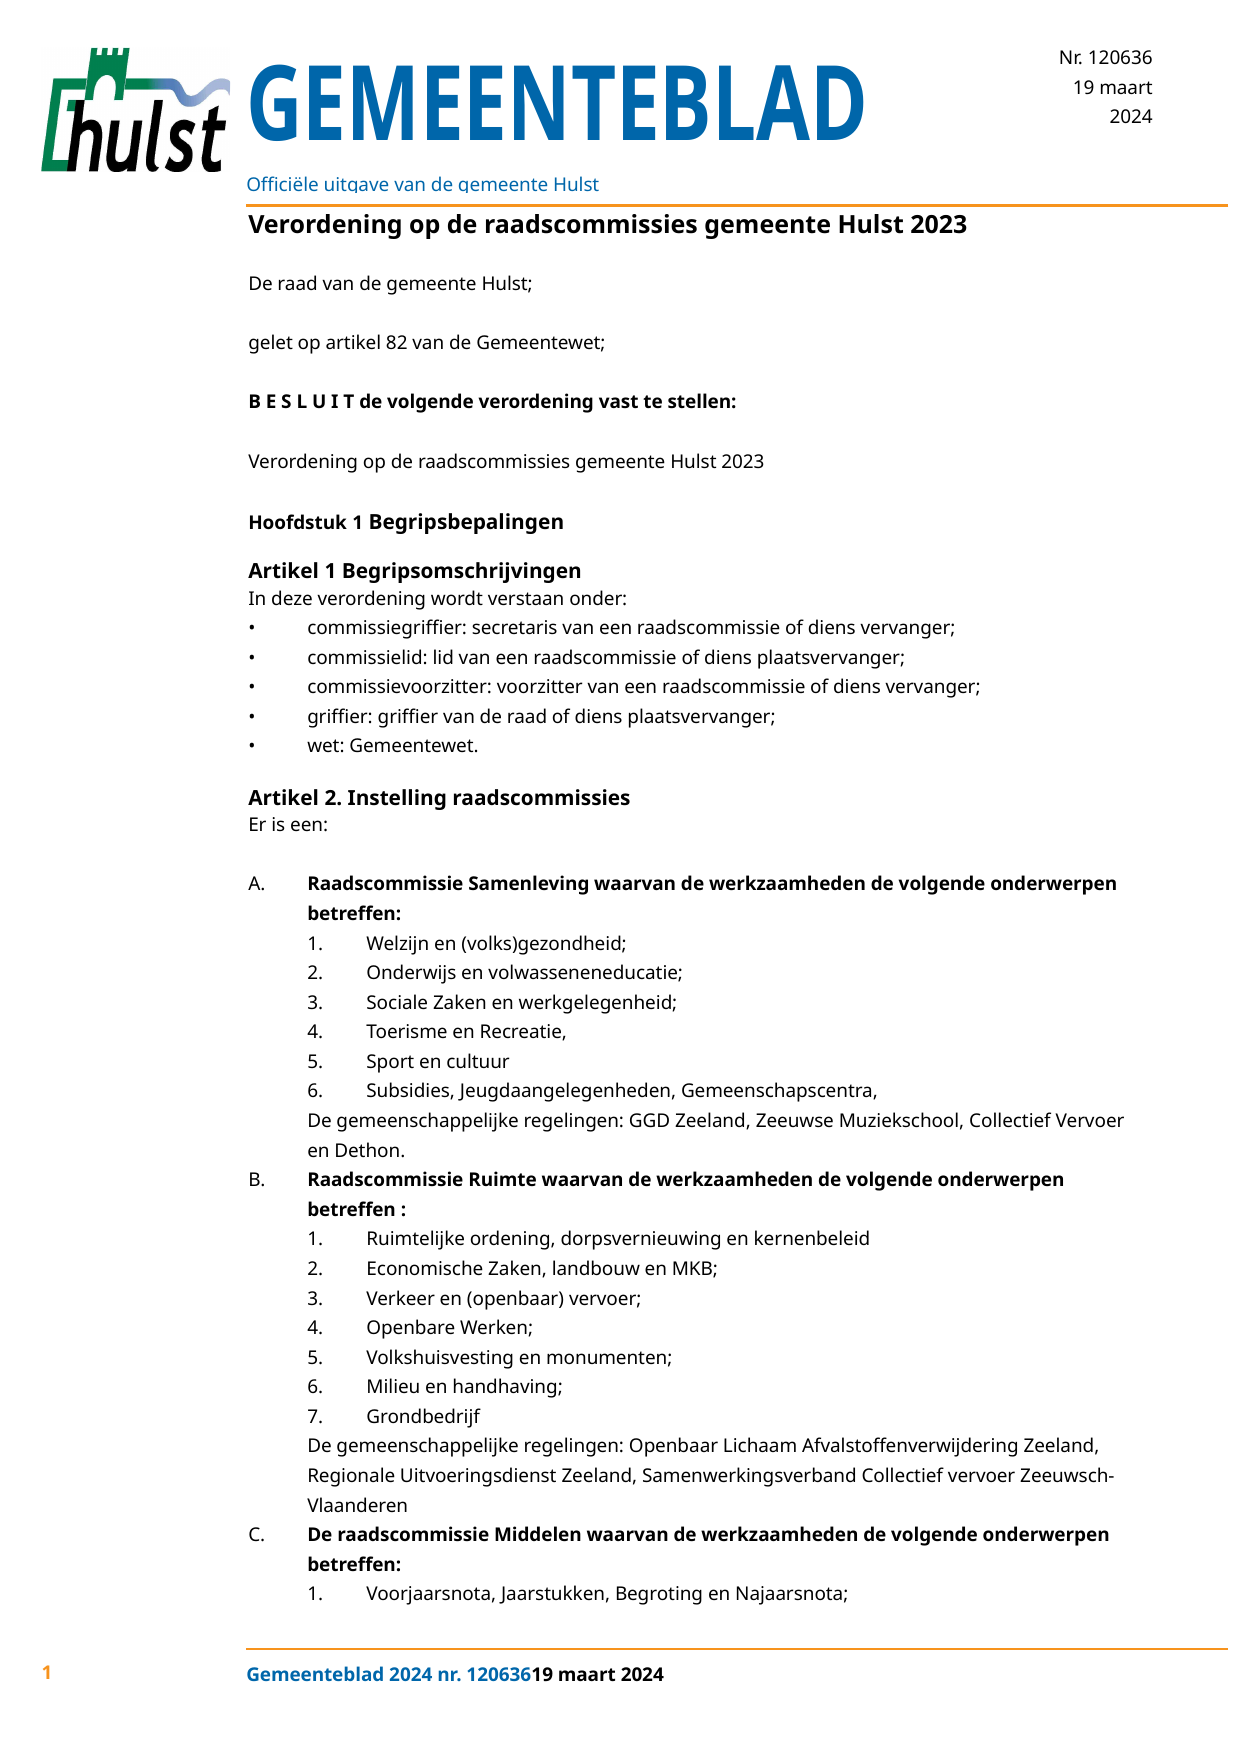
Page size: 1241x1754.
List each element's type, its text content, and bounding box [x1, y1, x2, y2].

picture [41, 47, 231, 172]
text Er is een: [248, 811, 1152, 837]
list wet: Gemeentewet. [248, 733, 1152, 758]
list Openbare Werken; [307, 1314, 1152, 1340]
list Ruimtelijke ordening, dorpsvernieuwing en kernenbeleid [307, 1226, 1152, 1251]
list De gemeenschappelijke regelingen: GGD Zeeland, Zeeuwse Muziekschool, Collectief Vervoer en Dethon. [248, 1107, 1152, 1163]
text Artikel 2. Instelling raadscommissies [248, 783, 1152, 811]
list commissiegriffier: secretaris van een raadscommissie of diens vervanger; [248, 614, 1152, 640]
list Welzijn en (volks)gezondheid; [307, 930, 1152, 956]
list Subsidies, Jeugdaangelegenheden, Gemeenschapscentra, [307, 1078, 1152, 1103]
text Hoofdstuk 1 Begripsbepalingen [248, 507, 1152, 535]
list Voorjaarsnota, Jaarstukken, Begroting en Najaarsnota; [307, 1581, 1152, 1606]
text B E S L U I T de volgende verordening vast te stellen: [248, 389, 1152, 414]
list commissievoorzitter: voorzitter van een raadscommissie of diens vervanger; [248, 673, 1152, 699]
list De raadscommissie Middelen waarvan de werkzaamheden de volgende onderwerpen betreffen: [248, 1521, 1152, 1577]
text gelet op artikel 82 van de Gemeentewet; [248, 329, 1152, 355]
text In deze verordening wordt verstaan onder: [248, 585, 1152, 610]
list Raadscommissie Samenleving waarvan de werkzaamheden de volgende onderwerpen betreffen: [248, 871, 1152, 926]
list Economische Zaken, landbouw en MKB; [307, 1255, 1152, 1281]
list Onderwijs en volwasseneneducatie; [307, 959, 1152, 985]
text De raad van de gemeente Hulst; [248, 270, 1152, 296]
list Verkeer en (openbaar) vervoer; [307, 1285, 1152, 1311]
list Grondbedrijf [307, 1403, 1152, 1429]
text Verordening op de raadscommissies gemeente Hulst 2023 [248, 207, 1152, 241]
text Artikel 1 Begripsomschrijvingen [248, 556, 1152, 585]
list Volkshuisvesting en monumenten; [307, 1344, 1152, 1370]
list Milieu en handhaving; [307, 1373, 1152, 1399]
text Verordening op de raadscommissies gemeente Hulst 2023 [248, 448, 1152, 473]
list Raadscommissie Ruimte waarvan de werkzaamheden de volgende onderwerpen betreffen : [248, 1166, 1152, 1222]
list De gemeenschappelijke regelingen: Openbaar Lichaam Afvalstoffenverwijdering Zeeland, Regionale Uitvoeringsdienst Zeeland, Samenwerkingsverband Collectief vervoer Zeeuwsch-Vlaanderen [248, 1433, 1152, 1518]
list griffier: griffier van de raad of diens plaatsvervanger; [248, 703, 1152, 729]
list commissielid: lid van een raadscommissie of diens plaatsvervanger; [248, 644, 1152, 669]
list Toerisme en Recreatie, [307, 1018, 1152, 1044]
list Sociale Zaken en werkgelegenheid; [307, 989, 1152, 1015]
list Sport en cultuur [307, 1048, 1152, 1074]
